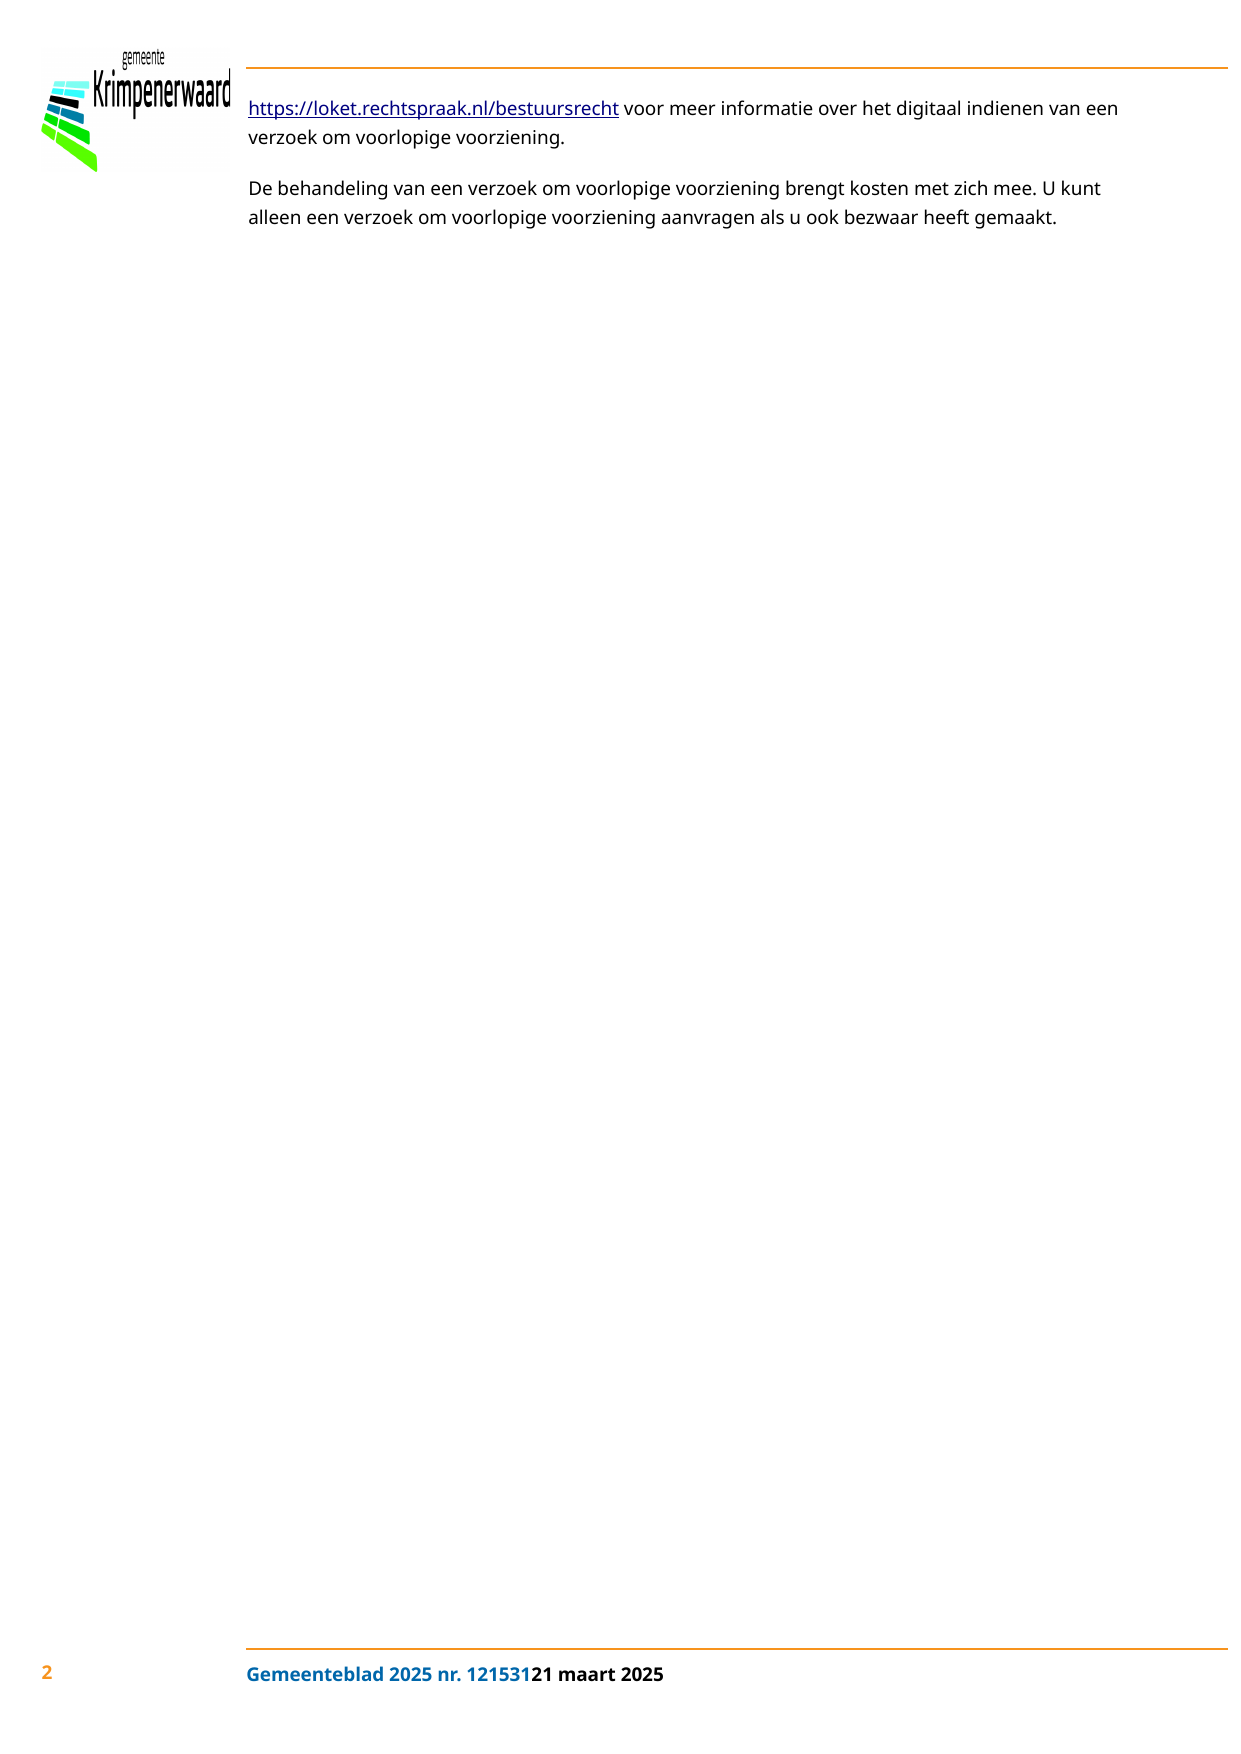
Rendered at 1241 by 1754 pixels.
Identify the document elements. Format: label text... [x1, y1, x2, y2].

text https://loket.rechtspraak.nl/bestuursrecht voor meer informatie over het digitaal indienen van een verzoek om voorlopige voorziening. [248, 95, 1152, 150]
picture [41, 47, 231, 172]
text De behandeling van een verzoek om voorlopige voorziening brengt kosten met zich mee. U kunt alleen een verzoek om voorlopige voorziening aanvragen als u ook bezwaar heeft gemaakt. [248, 175, 1152, 230]
